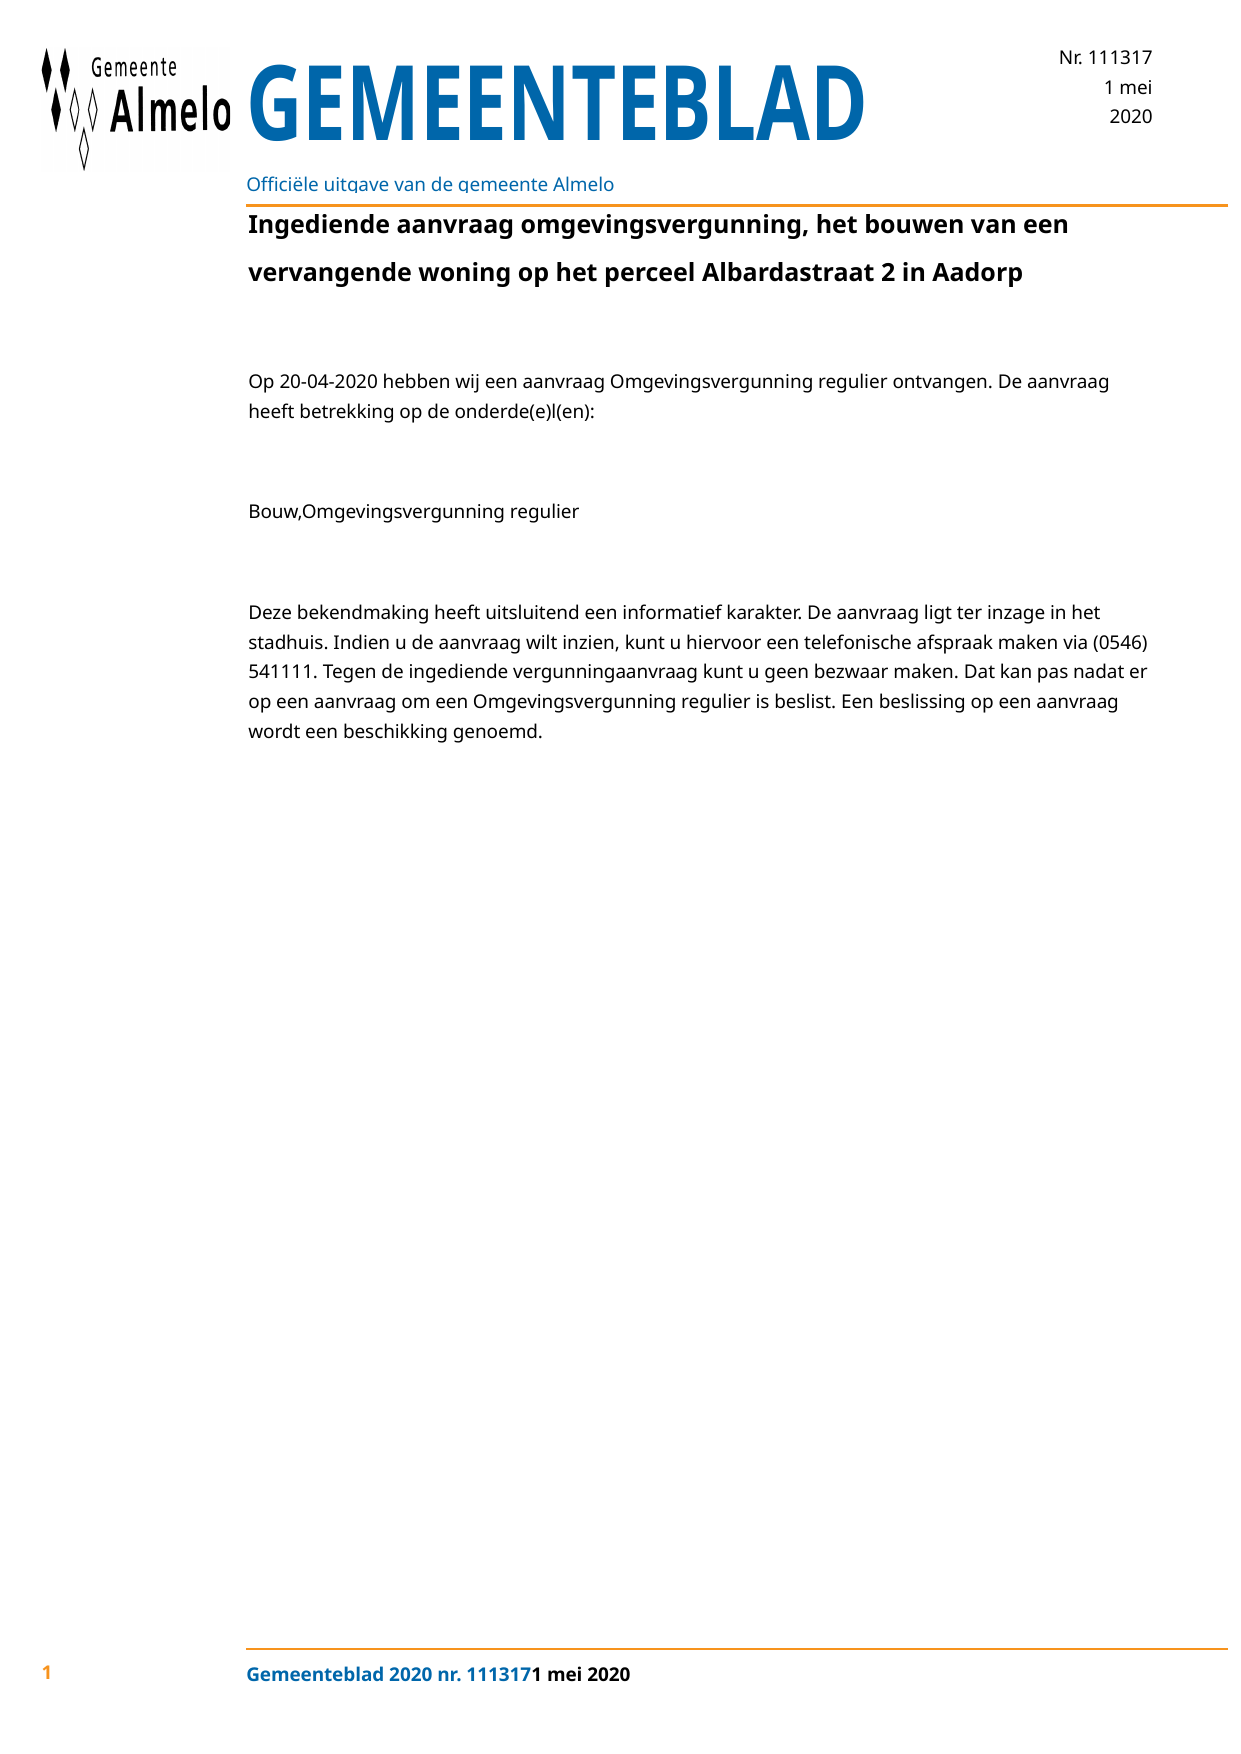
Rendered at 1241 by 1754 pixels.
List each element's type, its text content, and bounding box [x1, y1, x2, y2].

text Op 20-04-2020 hebben wij een aanvraag Omgevingsvergunning regulier ontvangen. De aanvraag heeft betrekking op de onderde(e)l(en): [248, 368, 1152, 424]
text Deze bekendmaking heeft uitsluitend een informatief karakter. De aanvraag ligt ter inzage in het stadhuis. Indien u de aanvraag wilt inzien, kunt u hiervoor een telefonische afspraak maken via (0546) 541111. Tegen de ingediende vergunningaanvraag kunt u geen bezwaar maken. Dat kan pas nadat er op een aanvraag om een Omgevingsvergunning regulier is beslist. Een beslissing op een aanvraag wordt een beschikking genoemd. [248, 599, 1152, 744]
text Ingediende aanvraag omgevingsvergunning, het bouwen van een vervangende woning op het perceel Albardastraat 2 in Aadorp [248, 207, 1152, 288]
picture [41, 47, 231, 172]
text Bouw,Omgevingsvergunning regulier [248, 499, 1152, 524]
